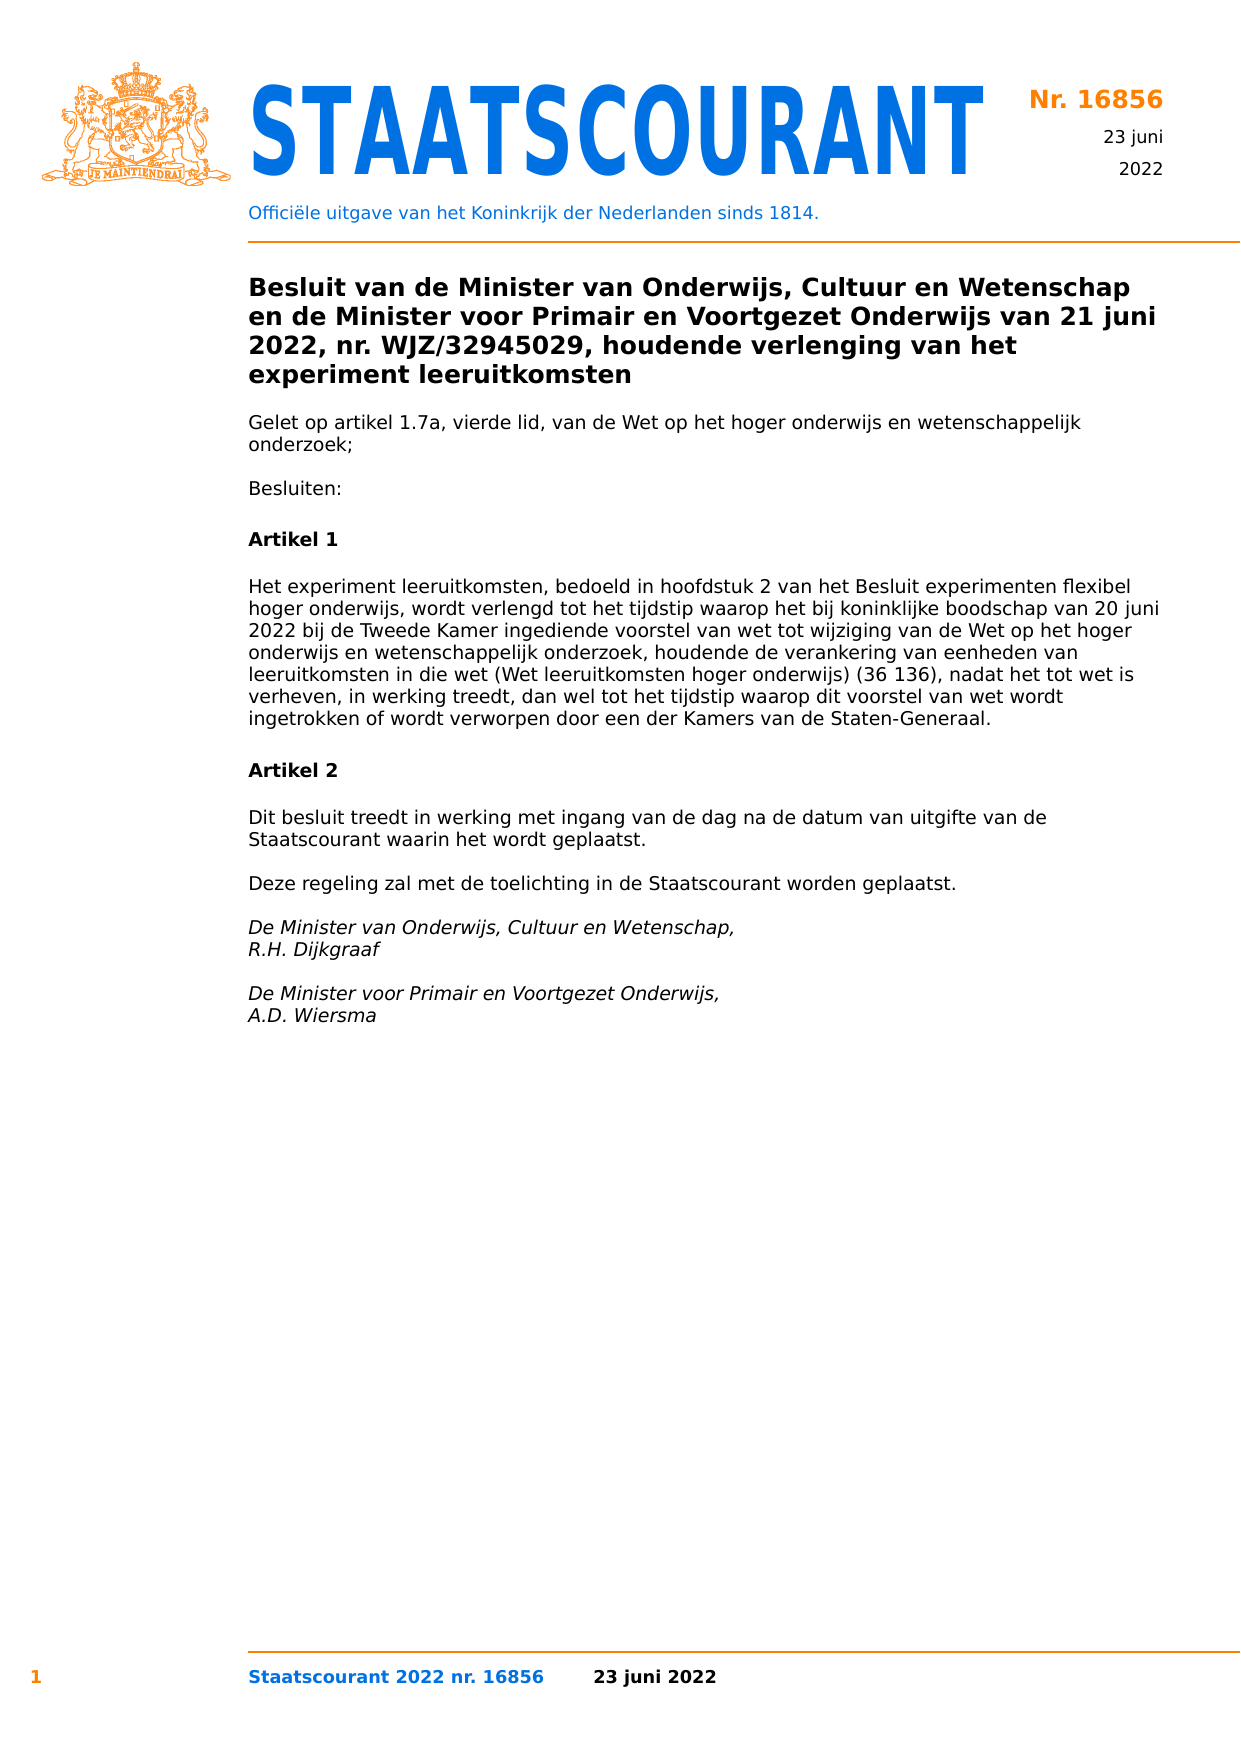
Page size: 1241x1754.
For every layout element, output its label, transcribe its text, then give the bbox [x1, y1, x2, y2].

table_header STAATSCOURANT [248, 62, 998, 203]
text Besluiten: [248, 477, 1163, 499]
table_header [25, 62, 248, 241]
text Het experiment leeruitkomsten, bedoeld in hoofdstuk 2 van het Besluit experimenten flexibel hoger onderwijs, wordt verlengd tot het tijdstip waarop het bij koninklijke boodschap van 20 juni 2022 bij de Tweede Kamer ingediende voorstel van wet tot wijziging van de Wet op het hoger onderwijs en wetenschappelijk onderzoek, houdende de verankering van eenheden van leeruitkomsten in die wet (Wet leeruitkomsten hoger onderwijs) (36 136), nadat het tot wet is verheven, in werking treedt, dan wel tot het tijdstip waarop dit voorstel van wet wordt ingetrokken of wordt verworpen door een der Kamers van de Staten-Generaal. [248, 576, 1163, 730]
text Dit besluit treedt in werking met ingang van de dag na de datum van uitgifte van de Staatscourant waarin het wordt geplaatst. [248, 807, 1163, 851]
text Gelet op artikel 1.7a, vierde lid, van de Wet op het hoger onderwijs en wetenschappelijk onderzoek; [248, 412, 1163, 456]
subtitle Besluit van de Minister van Onderwijs, Cultuur en Wetenschap en de Minister voor Primair en Voortgezet Onderwijs van 21 juni 2022, nr. WJZ/32945029, houdende verlenging van het experiment leeruitkomsten [248, 273, 1163, 390]
table_header Nr. 16856 [998, 62, 1240, 121]
subtitle Artikel 1 [248, 529, 1163, 551]
picture [41, 62, 231, 186]
subtitle Artikel 2 [248, 760, 1163, 782]
table_cell 23 juni [998, 121, 1240, 153]
text Deze regeling zal met de toelichting in de Staatscourant worden geplaatst. [248, 873, 1163, 895]
table_cell 2022 [998, 153, 1240, 203]
table_cell Officiële uitgave van het Koninkrijk der Nederlanden sinds 1814. [248, 203, 1240, 241]
text De Minister voor Primair en Voortgezet Onderwijs, A.D. Wiersma [248, 983, 1163, 1027]
text De Minister van Onderwijs, Cultuur en Wetenschap, R.H. Dijkgraaf [248, 917, 1163, 961]
